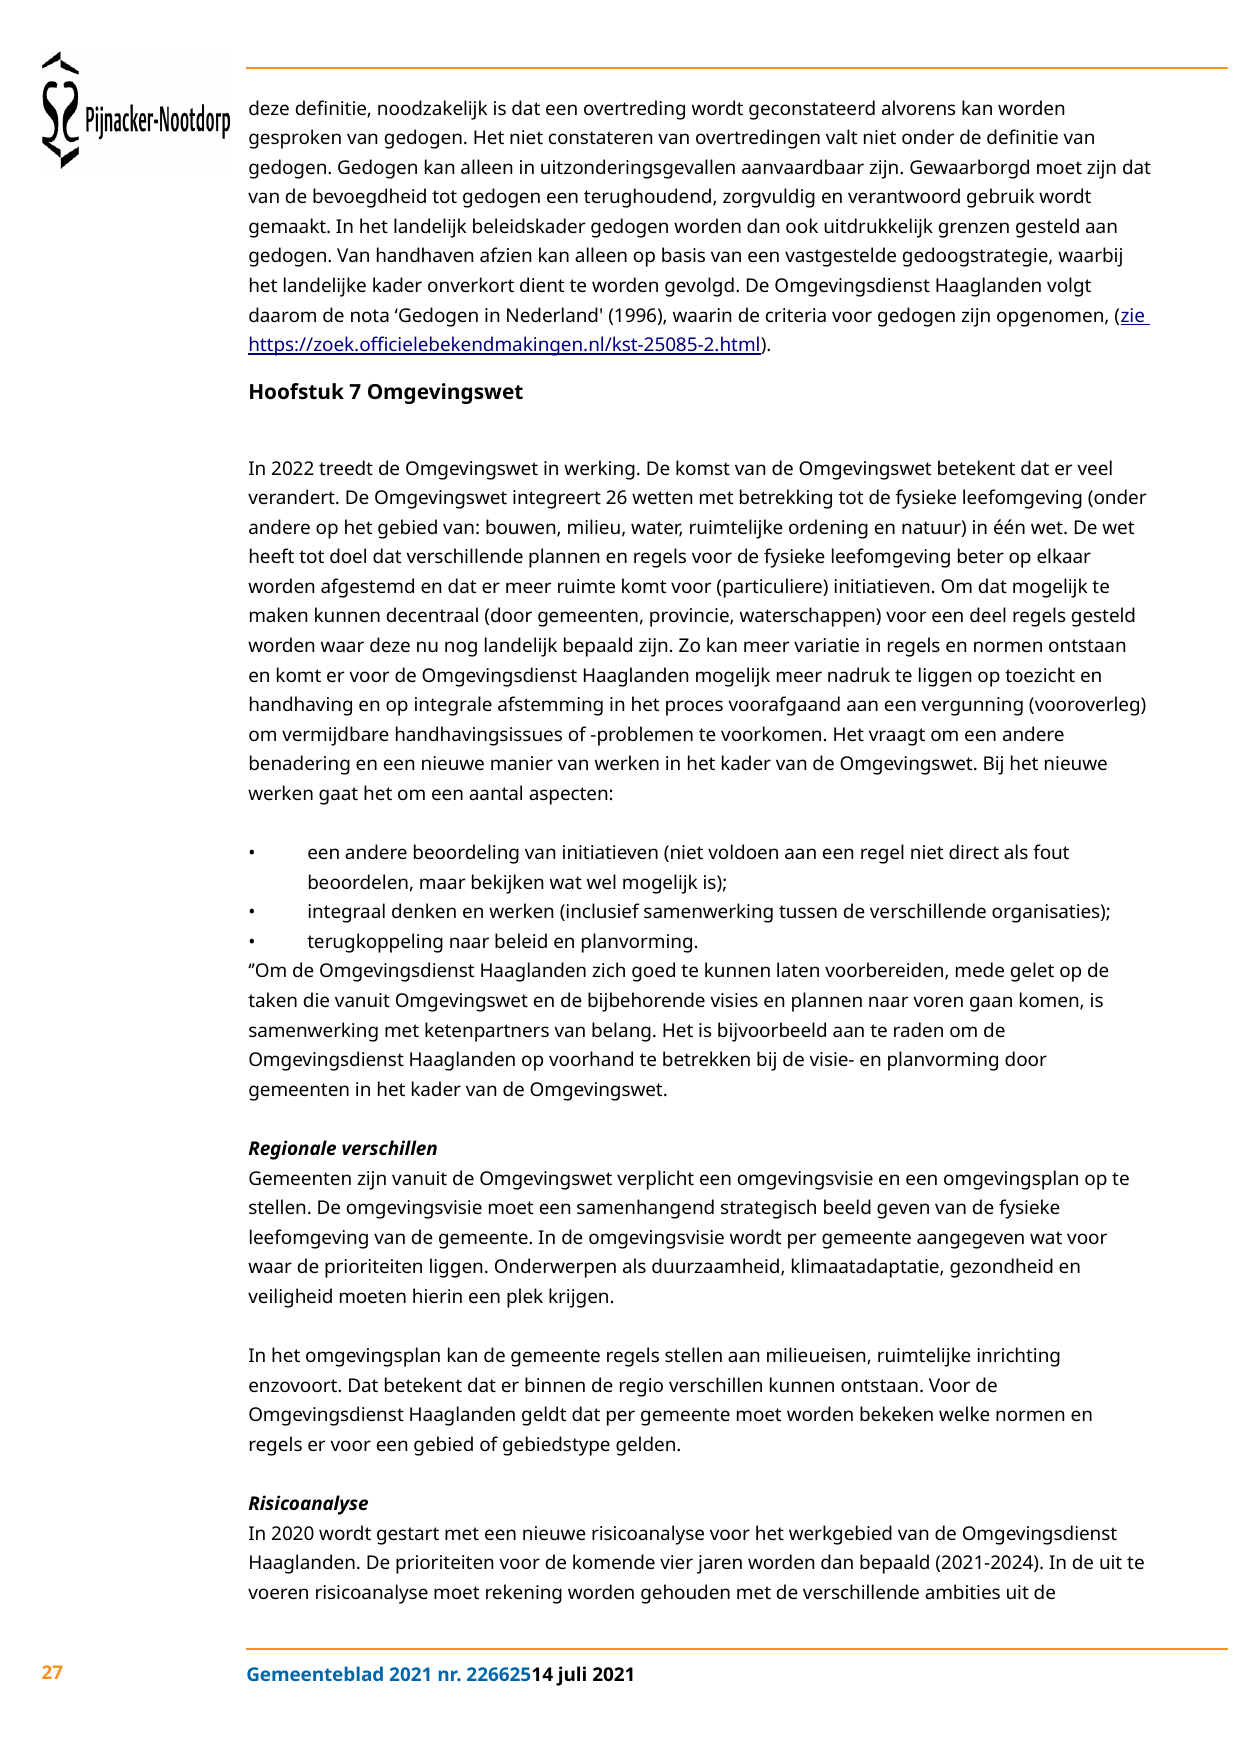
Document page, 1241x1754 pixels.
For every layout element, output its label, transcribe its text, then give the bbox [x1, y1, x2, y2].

text Gemeenten zijn vanuit de Omgevingswet verplicht een omgevingsvisie en een omgevingsplan op te stellen. De omgevingsvisie moet een samenhangend strategisch beeld geven van de fysieke leefomgeving van de gemeente. In de omgevingsvisie wordt per gemeente aangegeven wat voor waar de prioriteiten liggen. Onderwerpen als duurzaamheid, klimaatadaptatie, gezondheid en veiligheid moeten hierin een plek krijgen. [248, 1165, 1152, 1309]
picture [41, 47, 231, 172]
list terugkoppeling naar beleid en planvorming. [248, 928, 1152, 954]
text In 2020 wordt gestart met een nieuwe risicoanalyse voor het werkgebied van de Omgevingsdienst Haaglanden. De prioriteiten voor de komende vier jaren worden dan bepaald (2021-2024). In de uit te voeren risicoanalyse moet rekening worden gehouden met de verschillende ambities uit de [248, 1520, 1152, 1605]
text Risicoanalyse [248, 1490, 1152, 1516]
text Hoofstuk 7 Omgevingswet [248, 377, 1152, 406]
text Regionale verschillen [248, 1135, 1152, 1161]
text deze definitie, noodzakelijk is dat een overtreding wordt geconstateerd alvorens kan worden gesproken van gedogen. Het niet constateren van overtredingen valt niet onder de definitie van gedogen. Gedogen kan alleen in uitzonderingsgevallen aanvaardbaar zijn. Gewaarborgd moet zijn dat van de bevoegdheid tot gedogen een terughoudend, zorgvuldig en verantwoord gebruik wordt gemaakt. In het landelijk beleidskader gedogen worden dan ook uitdrukkelijk grenzen gesteld aan gedogen. Van handhaven afzien kan alleen op basis van een vastgestelde gedoogstrategie, waarbij het landelijke kader onverkort dient te worden gevolgd. De Omgevingsdienst Haaglanden volgt daarom de nota ‘Gedogen in Nederland' (1996), waarin de criteria voor gedogen zijn opgenomen, (zie https://zoek.officielebekendmakingen.nl/kst-25085-2.html). [248, 95, 1152, 357]
list integraal denken en werken (inclusief samenwerking tussen de verschillende organisaties); [248, 898, 1152, 924]
text In 2022 treedt de Omgevingswet in werking. De komst van de Omgevingswet betekent dat er veel verandert. De Omgevingswet integreert 26 wetten met betrekking tot de fysieke leefomgeving (onder andere op het gebied van: bouwen, milieu, water, ruimtelijke ordening en natuur) in één wet. De wet heeft tot doel dat verschillende plannen en regels voor de fysieke leefomgeving beter op elkaar worden afgestemd en dat er meer ruimte komt voor (particuliere) initiatieven. Om dat mogelijk te maken kunnen decentraal (door gemeenten, provincie, waterschappen) voor een deel regels gesteld worden waar deze nu nog landelijk bepaald zijn. Zo kan meer variatie in regels en normen ontstaan en komt er voor de Omgevingsdienst Haaglanden mogelijk meer nadruk te liggen op toezicht en handhaving en op integrale afstemming in het proces voorafgaand aan een vergunning (vooroverleg) om vermijdbare handhavingsissues of -problemen te voorkomen. Het vraagt om een andere benadering en een nieuwe manier van werken in het kader van de Omgevingswet. Bij het nieuwe werken gaat het om een aantal aspecten: [248, 455, 1152, 806]
text ‘’Om de Omgevingsdienst Haaglanden zich goed te kunnen laten voorbereiden, mede gelet op de taken die vanuit Omgevingswet en de bijbehorende visies en plannen naar voren gaan komen, is samenwerking met ketenpartners van belang. Het is bijvoorbeeld aan te raden om de Omgevingsdienst Haaglanden op voorhand te betrekken bij de visie- en planvorming door gemeenten in het kader van de Omgevingswet. [248, 958, 1152, 1102]
list een andere beoordeling van initiatieven (niet voldoen aan een regel niet direct als fout beoordelen, maar bekijken wat wel mogelijk is); [248, 839, 1152, 895]
text In het omgevingsplan kan de gemeente regels stellen aan milieueisen, ruimtelijke inrichting enzovoort. Dat betekent dat er binnen de regio verschillen kunnen ontstaan. Voor de Omgevingsdienst Haaglanden geldt dat per gemeente moet worden bekeken welke normen en regels er voor een gebied of gebiedstype gelden. [248, 1342, 1152, 1457]
